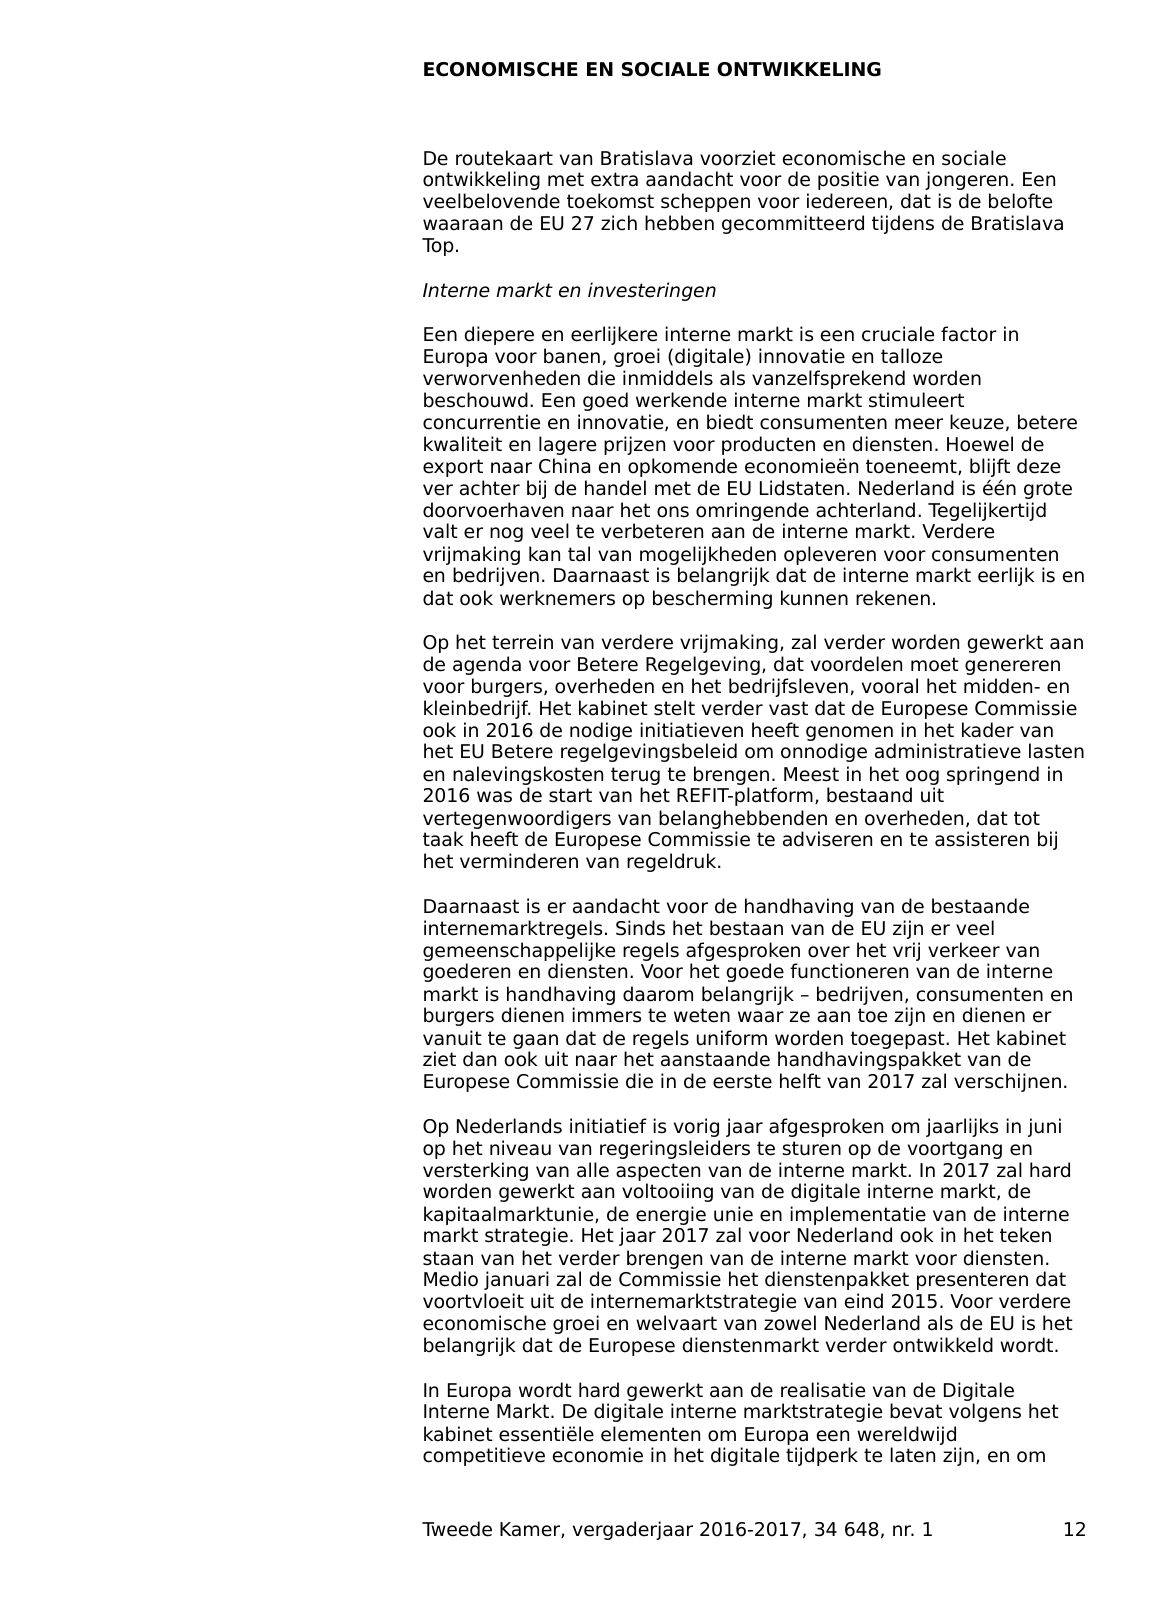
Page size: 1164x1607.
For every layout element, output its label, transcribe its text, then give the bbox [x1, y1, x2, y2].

text In Europa wordt hard gewerkt aan de realisatie van de Digitale Interne Markt. De digitale interne marktstrategie bevat volgens het kabinet essentiële elementen om Europa een wereldwijd competitieve economie in het digitale tijdperk te laten zijn, en om [422, 1379, 1087, 1467]
text Een diepere en eerlijkere interne markt is een cruciale factor in Europa voor banen, groei (digitale) innovatie en talloze verworvenheden die inmiddels als vanzelfsprekend worden beschouwd. Een goed werkende interne markt stimuleert concurrentie en innovatie, en biedt consumenten meer keuze, betere kwaliteit en lagere prijzen voor producten en diensten. Hoewel de export naar China en opkomende economieën toeneemt, blijft deze ver achter bij de handel met de EU Lidstaten. Nederland is één grote doorvoerhaven naar het ons omringende achterland. Tegelijkertijd valt er nog veel te verbeteren aan de interne markt. Verdere vrijmaking kan tal van mogelijkheden opleveren voor consumenten en bedrijven. Daarnaast is belangrijk dat de interne markt eerlijk is en dat ook werknemers op bescherming kunnen rekenen. [422, 324, 1087, 609]
subtitle ECONOMISCHE EN SOCIALE ONTWIKKELING [422, 59, 1087, 81]
text De routekaart van Bratislava voorziet economische en sociale ontwikkeling met extra aandacht voor de positie van jongeren. Een veelbelovende toekomst scheppen voor iedereen, dat is de belofte waaraan de EU 27 zich hebben gecommitteerd tijdens de Bratislava Top. [422, 147, 1087, 257]
text Daarnaast is er aandacht voor de handhaving van de bestaande internemarktregels. Sinds het bestaan van de EU zijn er veel gemeenschappelijke regels afgesproken over het vrij verkeer van goederen en diensten. Voor het goede functioneren van de interne markt is handhaving daarom belangrijk – bedrijven, consumenten en burgers dienen immers te weten waar ze aan toe zijn en dienen er vanuit te gaan dat de regels uniform worden toegepast. Het kabinet ziet dan ook uit naar het aanstaande handhavingspakket van de Europese Commissie die in de eerste helft van 2017 zal verschijnen. [422, 896, 1087, 1093]
subtitle Interne markt en investeringen [422, 279, 1087, 301]
text Op het terrein van verdere vrijmaking, zal verder worden gewerkt aan de agenda voor Betere Regelgeving, dat voordelen moet genereren voor burgers, overheden en het bedrijfsleven, vooral het midden- en kleinbedrijf. Het kabinet stelt verder vast dat de Europese Commissie ook in 2016 de nodige initiatieven heeft genomen in het kader van het EU Betere regelgevingsbeleid om onnodige administratieve lasten en nalevingskosten terug te brengen. Meest in het oog springend in 2016 was de start van het REFIT-platform, bestaand uit vertegenwoordigers van belanghebbenden en overheden, dat tot taak heeft de Europese Commissie te adviseren en te assisteren bij het verminderen van regeldruk. [422, 632, 1087, 873]
text Op Nederlands initiatief is vorig jaar afgesproken om jaarlijks in juni op het niveau van regeringsleiders te sturen op de voortgang en versterking van alle aspecten van de interne markt. In 2017 zal hard worden gewerkt aan voltooiing van de digitale interne markt, de kapitaalmarktunie, de energie unie en implementatie van de interne markt strategie. Het jaar 2017 zal voor Nederland ook in het teken staan van het verder brengen van de interne markt voor diensten. Medio januari zal de Commissie het dienstenpakket presenteren dat voortvloeit uit de internemarktstrategie van eind 2015. Voor verdere economische groei en welvaart van zowel Nederland als de EU is het belangrijk dat de Europese dienstenmarkt verder ontwikkeld wordt. [422, 1116, 1087, 1357]
